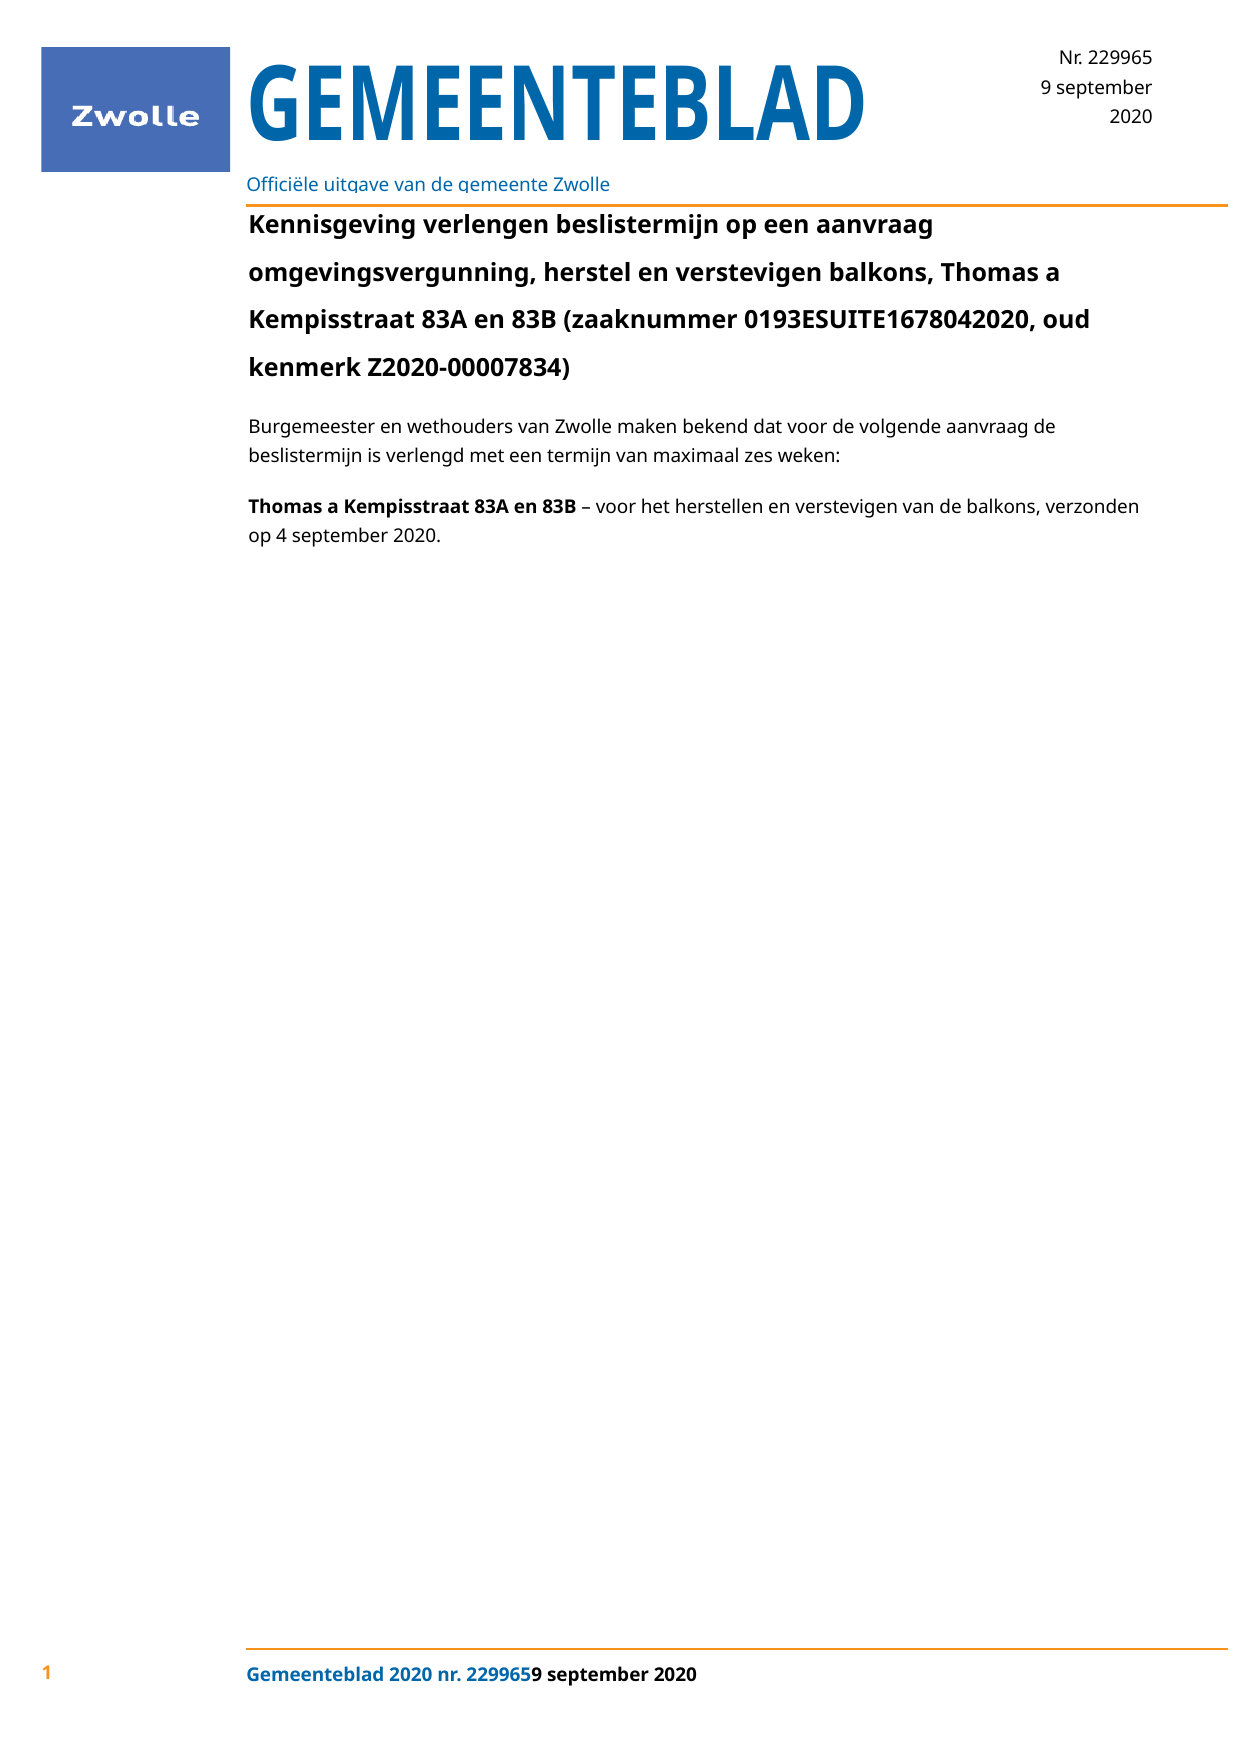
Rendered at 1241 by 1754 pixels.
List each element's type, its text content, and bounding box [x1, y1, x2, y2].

text Kennisgeving verlengen beslistermijn op een aanvraag omgevingsvergunning, herstel en verstevigen balkons, Thomas a Kempisstraat 83A en 83B (zaaknummer 0193ESUITE1678042020, oud kenmerk Z2020-00007834) [248, 207, 1152, 384]
text Burgemeester en wethouders van Zwolle maken bekend dat voor de volgende aanvraag de beslistermijn is verlengd met een termijn van maximaal zes weken: [248, 413, 1152, 468]
picture [41, 47, 231, 172]
text Thomas a Kempisstraat 83A en 83B – voor het herstellen en verstevigen van de balkons, verzonden op 4 september 2020. [248, 493, 1152, 548]
